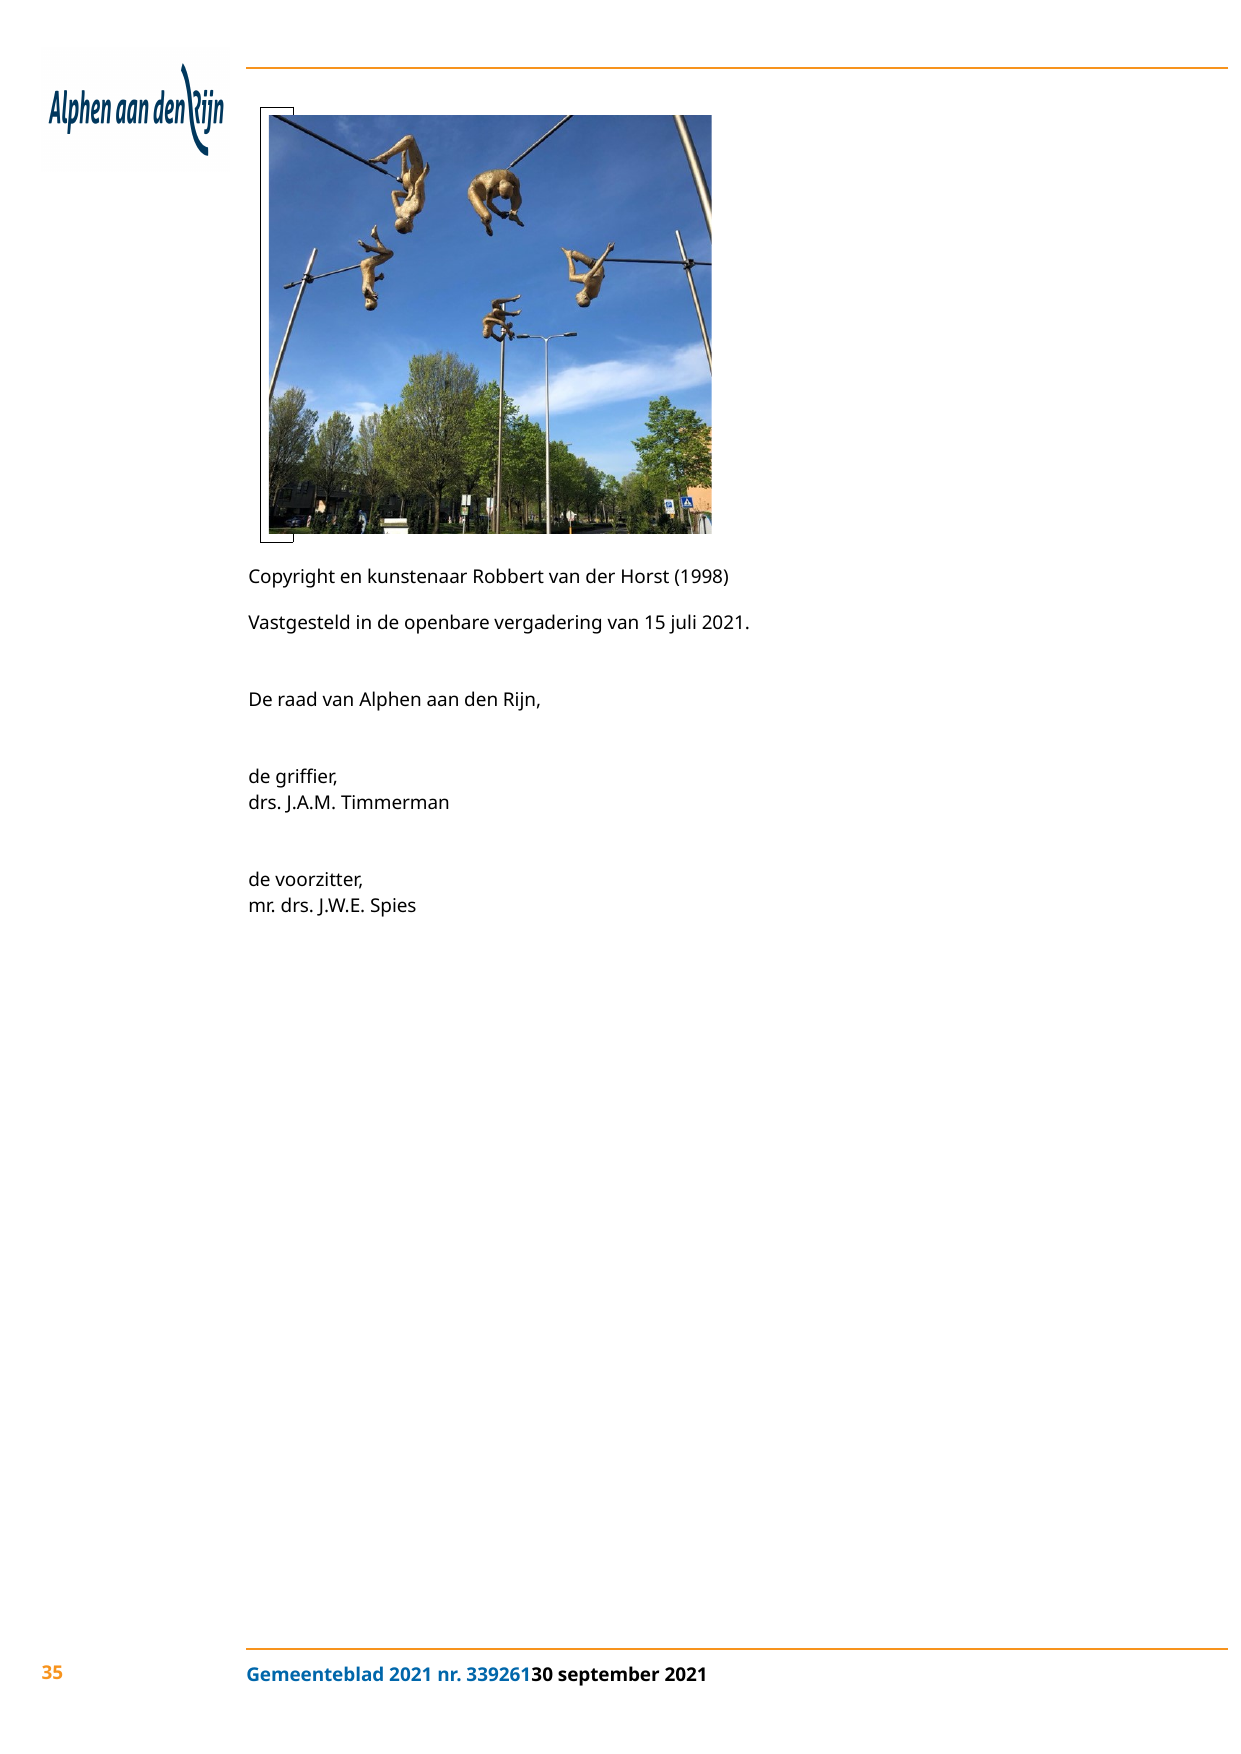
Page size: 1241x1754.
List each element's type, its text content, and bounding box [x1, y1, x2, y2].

text drs. J.A.M. Timmerman [248, 789, 1152, 815]
text mr. drs. J.W.E. Spies [248, 892, 1152, 918]
picture [41, 47, 231, 172]
text Copyright en kunstenaar Robbert van der Horst (1998) [248, 563, 1152, 589]
text De raad van Alphen aan den Rijn, [248, 686, 1152, 712]
text de griffier, [248, 763, 1152, 789]
picture [268, 115, 712, 534]
text de voorzitter, [248, 866, 1152, 892]
text Vastgesteld in de openbare vergadering van 15 juli 2021. [248, 609, 1152, 635]
